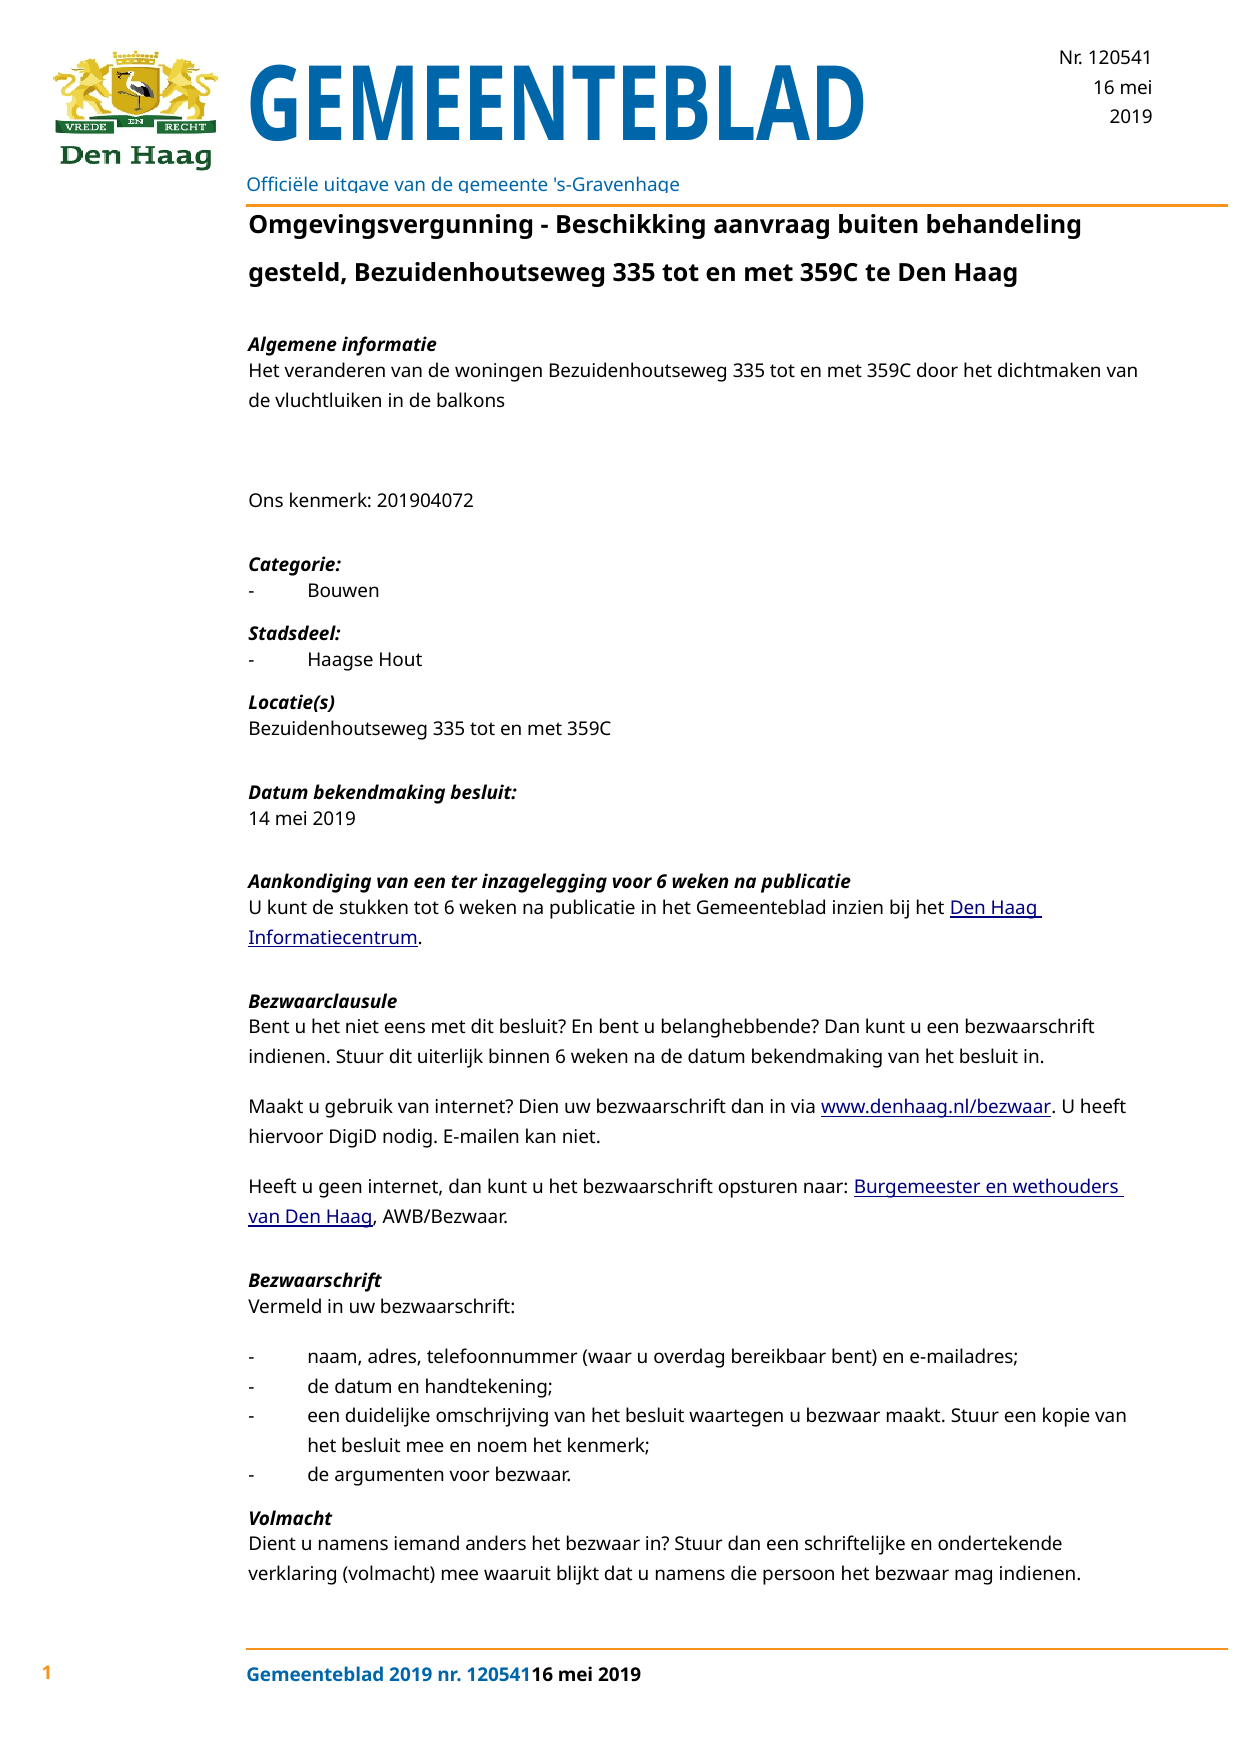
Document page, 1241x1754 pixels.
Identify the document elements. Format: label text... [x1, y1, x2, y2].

list de datum en handtekening; [248, 1373, 1152, 1399]
text Omgevingsvergunning - Beschikking aanvraag buiten behandeling gesteld, Bezuidenhoutseweg 335 tot en met 359C te Den Haag [248, 207, 1152, 288]
text Volmacht [248, 1505, 1152, 1531]
text Aankondiging van een ter inzagelegging voor 6 weken na publicatie [248, 869, 1152, 894]
text Datum bekendmaking besluit: [248, 779, 1152, 805]
text Bezwaarschrift [248, 1267, 1152, 1293]
list de argumenten voor bezwaar. [248, 1462, 1152, 1487]
text Het veranderen van de woningen Bezuidenhoutseweg 335 tot en met 359C door het dichtmaken van de vluchtluiken in de balkons [248, 357, 1152, 412]
text Stadsdeel: [248, 620, 1152, 646]
list naam, adres, telefoonnummer (waar u overdag bereikbaar bent) en e-mailadres; [248, 1343, 1152, 1369]
text Algemene informatie [248, 331, 1152, 357]
list een duidelijke omschrijving van het besluit waartegen u bezwaar maakt. Stuur een kopie van het besluit mee en noem het kenmerk; [248, 1402, 1152, 1458]
text Maakt u gebruik van internet? Dien uw bezwaarschrift dan in via www.denhaag.nl/bezwaar. U heeft hiervoor DigiD nodig. E-mailen kan niet. [248, 1094, 1152, 1149]
text Ons kenmerk: 201904072 [248, 488, 1152, 513]
list Haagse Hout [248, 646, 1152, 672]
text Vermeld in uw bezwaarschrift: [248, 1293, 1152, 1319]
text Dient u namens iemand anders het bezwaar in? Stuur dan een schriftelijke en ondertekende verklaring (volmacht) mee waaruit blijkt dat u namens die persoon het bezwaar mag indienen. [248, 1531, 1152, 1586]
text Heeft u geen internet, dan kunt u het bezwaarschrift opsturen naar: Burgemeester en wethouders van Den Haag, AWB/Bezwaar. [248, 1174, 1152, 1229]
text Categorie: [248, 552, 1152, 577]
list Bouwen [248, 577, 1152, 603]
text Bent u het niet eens met dit besluit? En bent u belanghebbende? Dan kunt u een bezwaarschrift indienen. Stuur dit uiterlijk binnen 6 weken na de datum bekendmaking van het besluit in. [248, 1014, 1152, 1069]
text U kunt de stukken tot 6 weken na publicatie in het Gemeenteblad inzien bij het Den Haag Informatiecentrum. [248, 894, 1152, 950]
text 14 mei 2019 [248, 805, 1152, 830]
text Bezwaarclausule [248, 988, 1152, 1014]
picture [41, 47, 231, 172]
text Locatie(s) [248, 689, 1152, 715]
text Bezuidenhoutseweg 335 tot en met 359C [248, 715, 1152, 741]
